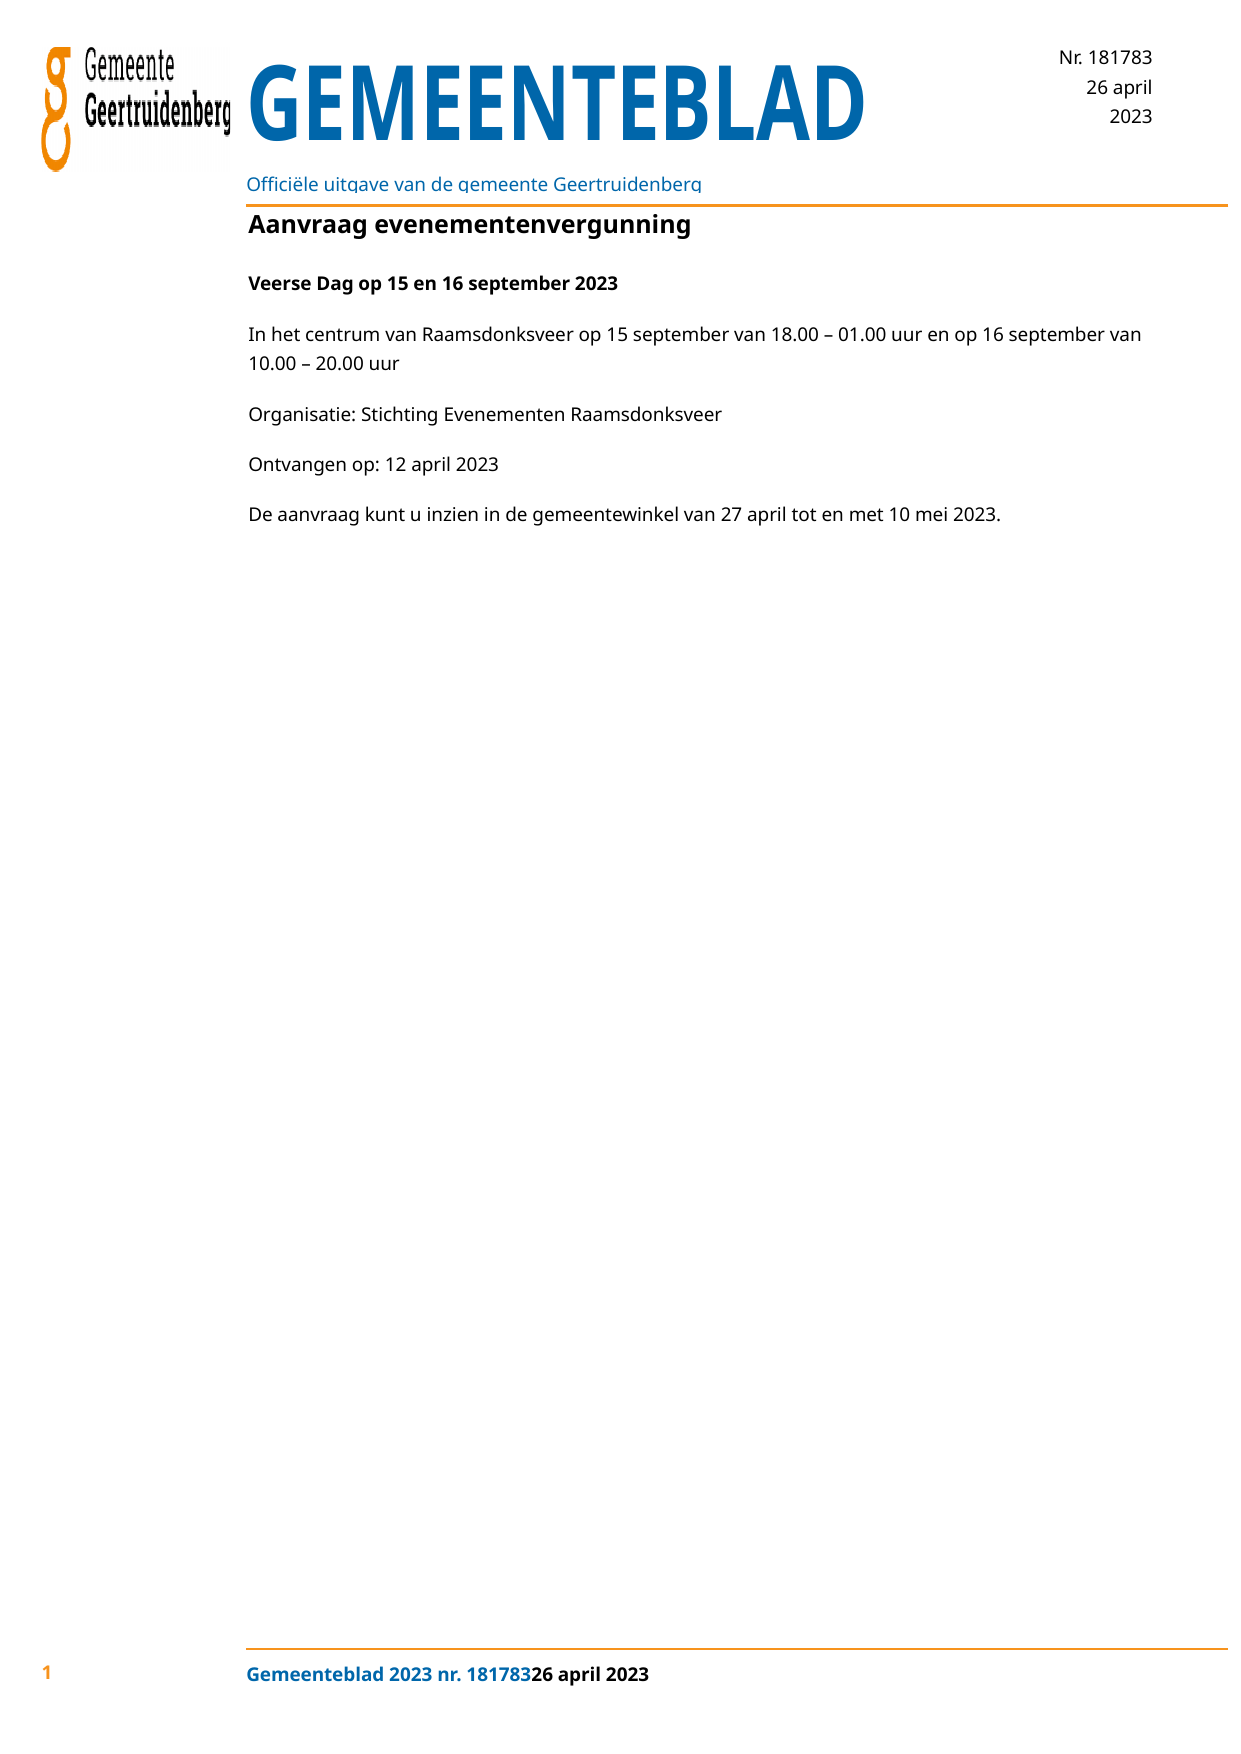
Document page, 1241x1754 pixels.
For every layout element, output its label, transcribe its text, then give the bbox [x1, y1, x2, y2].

text In het centrum van Raamsdonksveer op 15 september van 18.00 – 01.00 uur en op 16 september van 10.00 – 20.00 uur [248, 321, 1152, 376]
text Organisatie: Stichting Evenementen Raamsdonksveer [248, 401, 1152, 426]
text Aanvraag evenementenvergunning [248, 207, 1152, 241]
text Ontvangen op: 12 april 2023 [248, 451, 1152, 477]
picture [41, 47, 231, 172]
text Veerse Dag op 15 en 16 september 2023 [248, 270, 1152, 296]
text De aanvraag kunt u inzien in de gemeentewinkel van 27 april tot en met 10 mei 2023. [248, 502, 1152, 527]
